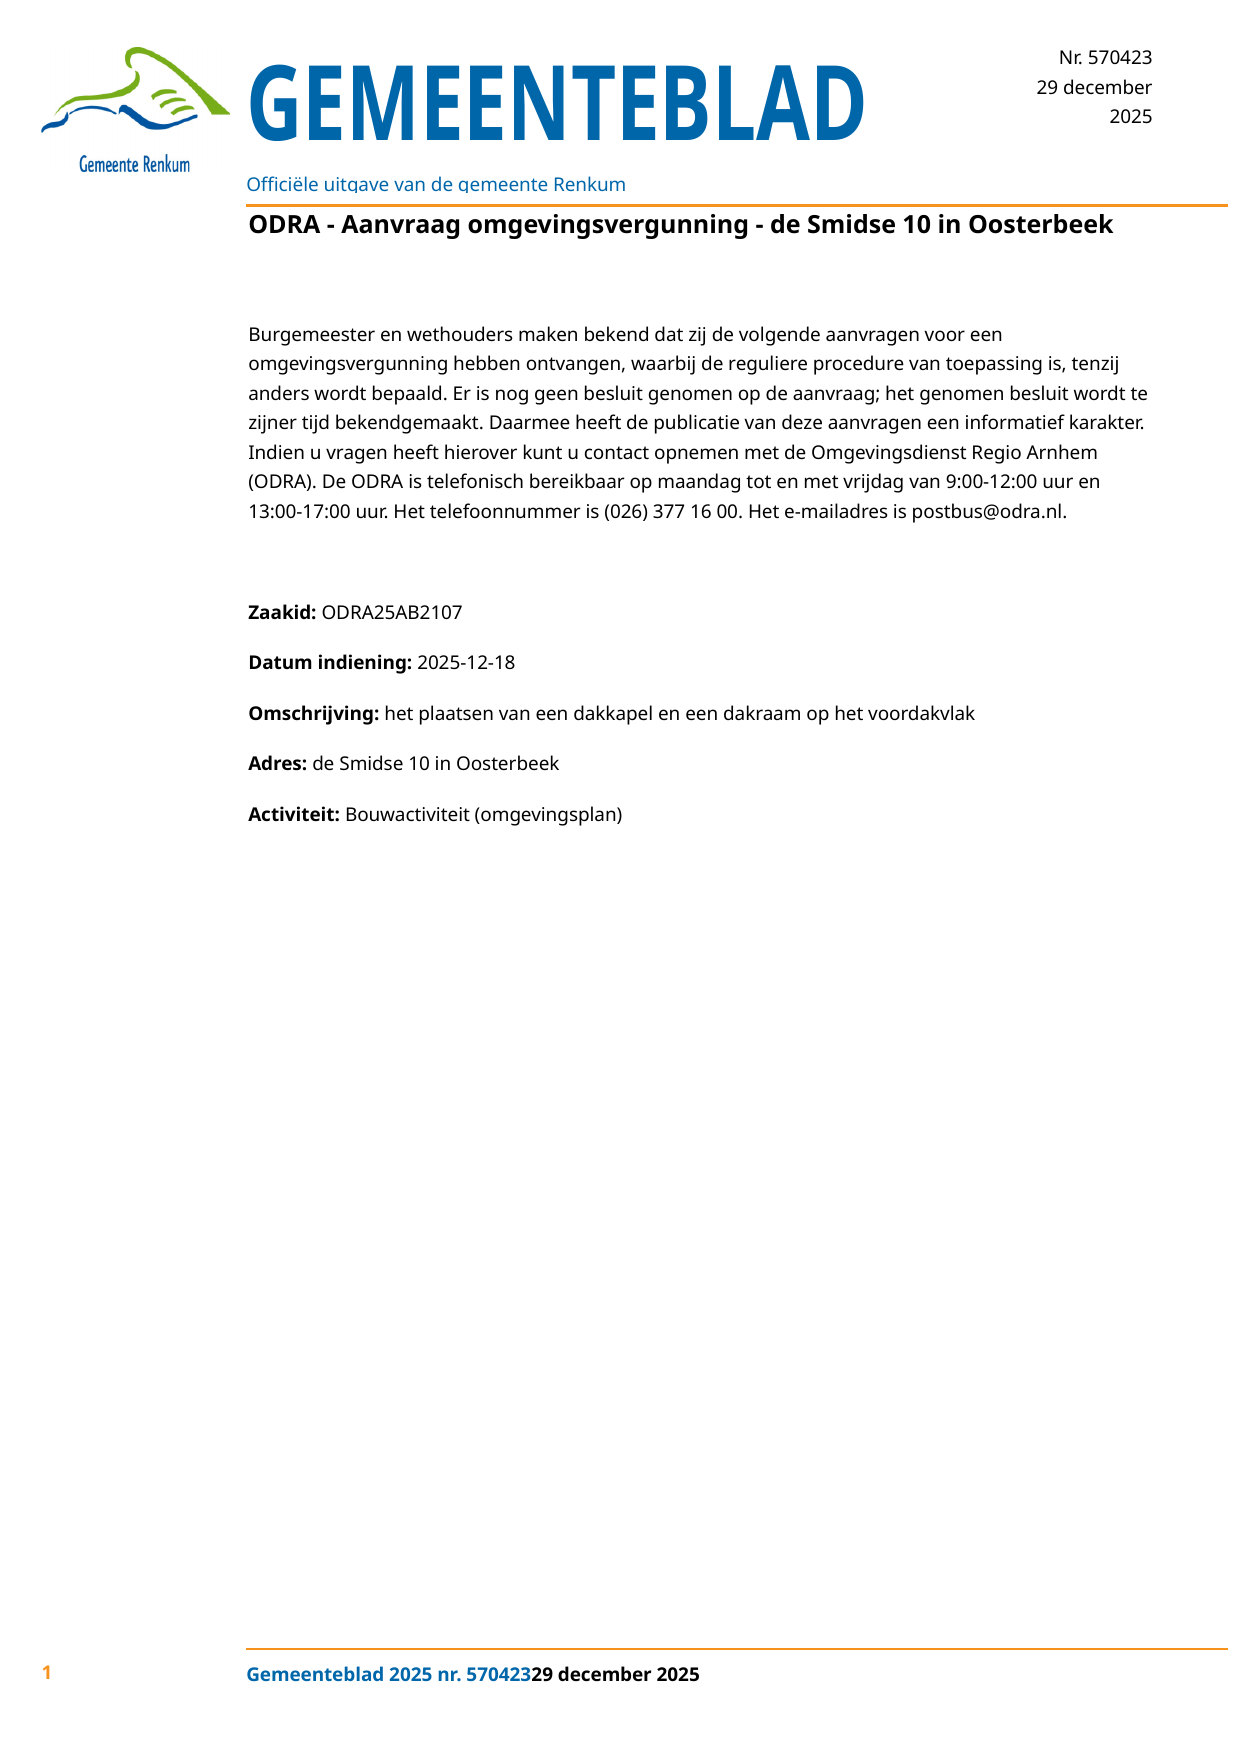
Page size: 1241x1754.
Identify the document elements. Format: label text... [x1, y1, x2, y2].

text Omschrijving: het plaatsen van een dakkapel en een dakraam op het voordakvlak [248, 700, 1152, 726]
text Adres: de Smidse 10 in Oosterbeek [248, 750, 1152, 776]
text Activiteit: Bouwactiviteit (omgevingsplan) [248, 801, 1152, 826]
picture [41, 47, 231, 172]
text Burgemeester en wethouders maken bekend dat zij de volgende aanvragen voor een omgevingsvergunning hebben ontvangen, waarbij de reguliere procedure van toepassing is, tenzij anders wordt bepaald. Er is nog geen besluit genomen op de aanvraag; het genomen besluit wordt te zijner tijd bekendgemaakt. Daarmee heeft de publicatie van deze aanvragen een informatief karakter. Indien u vragen heeft hierover kunt u contact opnemen met de Omgevingsdienst Regio Arnhem (ODRA). De ODRA is telefonisch bereikbaar op maandag tot en met vrijdag van 9:00-12:00 uur en 13:00-17:00 uur. Het telefoonnummer is (026) 377 16 00. Het e-mailadres is postbus@odra.nl. [248, 321, 1152, 524]
text ODRA - Aanvraag omgevingsvergunning - de Smidse 10 in Oosterbeek [248, 207, 1152, 241]
text Datum indiening: 2025-12-18 [248, 649, 1152, 675]
text Zaakid: ODRA25AB2107 [248, 599, 1152, 625]
